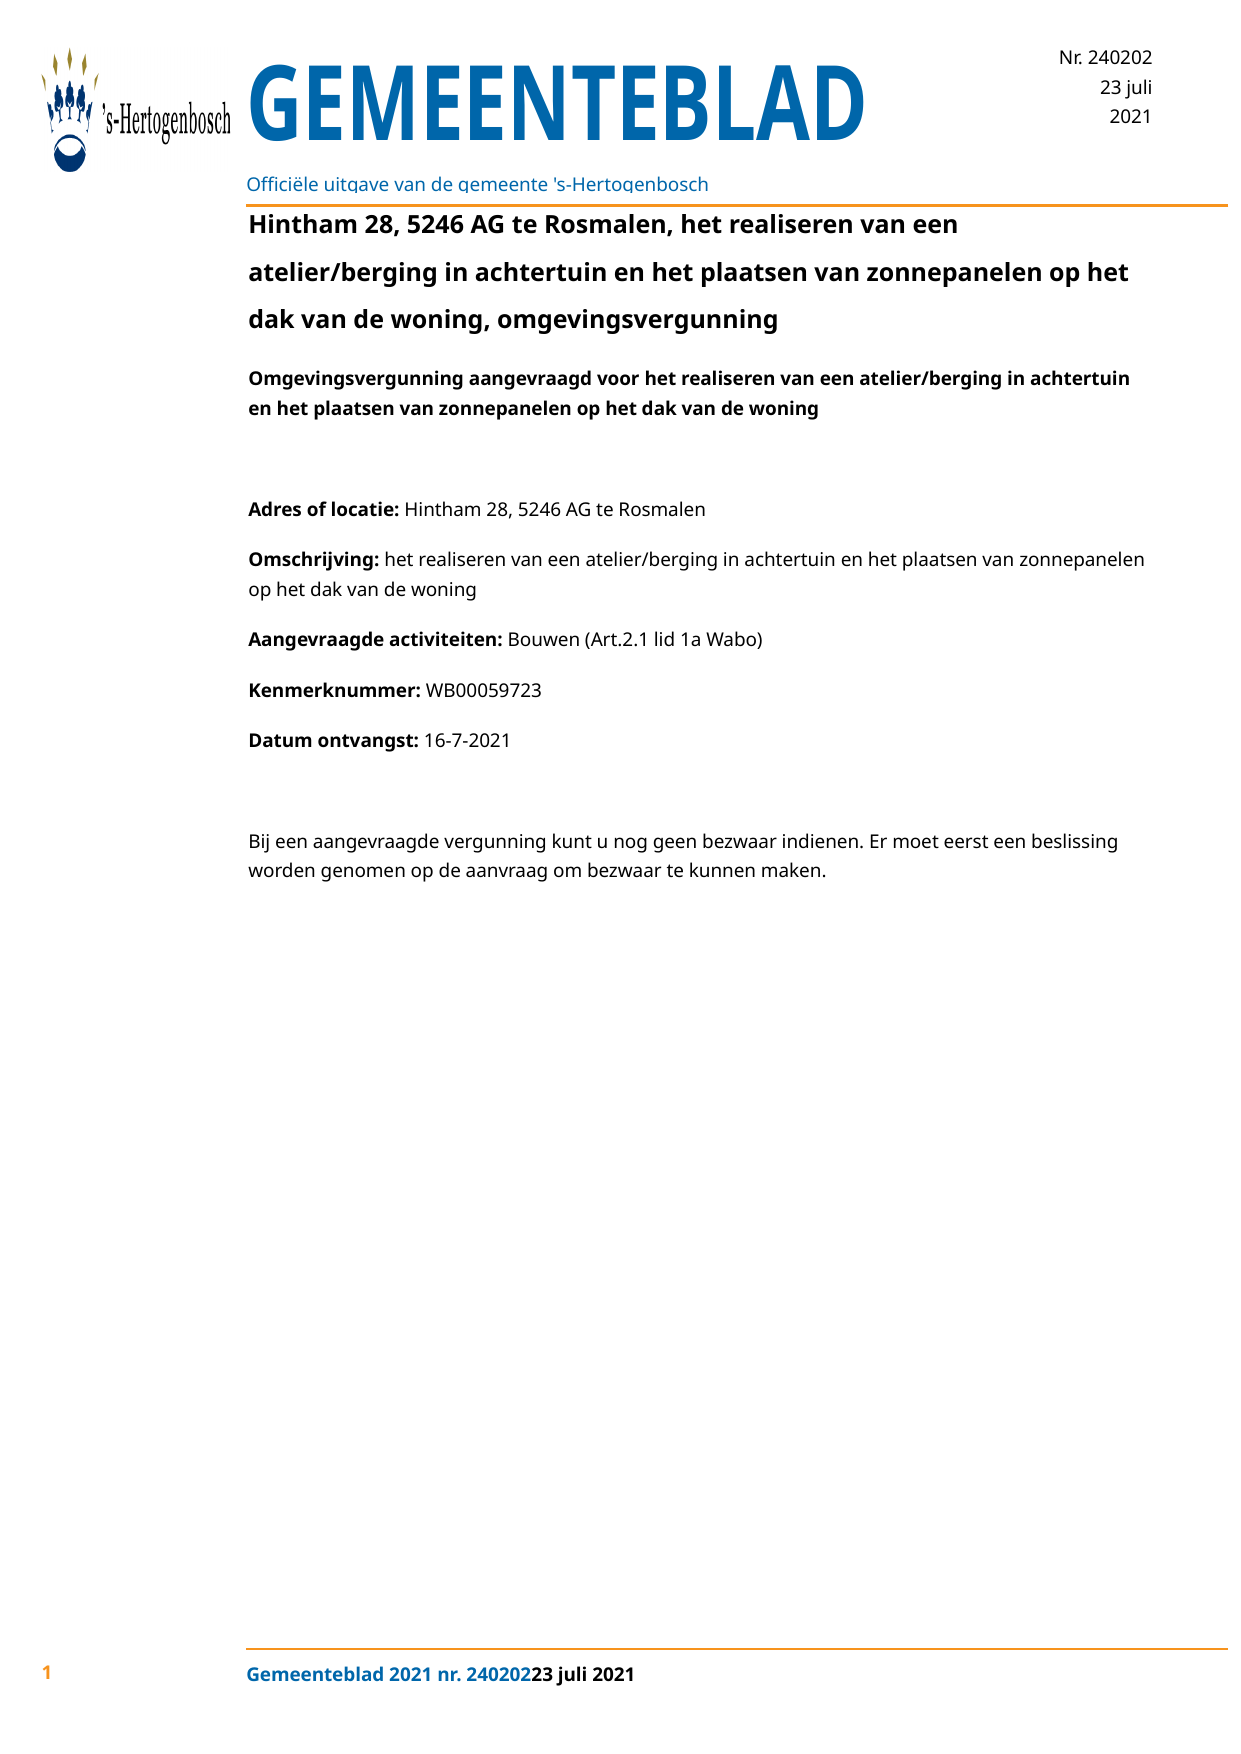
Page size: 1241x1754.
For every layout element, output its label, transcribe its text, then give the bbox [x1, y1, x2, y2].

text Hintham 28, 5246 AG te Rosmalen, het realiseren van een atelier/berging in achtertuin en het plaatsen van zonnepanelen op het dak van de woning, omgevingsvergunning [248, 207, 1152, 336]
picture [41, 47, 231, 172]
text Adres of locatie: Hintham 28, 5246 AG te Rosmalen [248, 496, 1152, 522]
text Aangevraagde activiteiten: Bouwen (Art.2.1 lid 1a Wabo) [248, 626, 1152, 652]
text Datum ontvangst: 16-7-2021 [248, 727, 1152, 753]
text Kenmerknummer: WB00059723 [248, 677, 1152, 702]
text Omgevingsvergunning aangevraagd voor het realiseren van een atelier/berging in achtertuin en het plaatsen van zonnepanelen op het dak van de woning [248, 366, 1152, 421]
text Bij een aangevraagde vergunning kunt u nog geen bezwaar indienen. Er moet eerst een beslissing worden genomen op de aanvraag om bezwaar te kunnen maken. [248, 828, 1152, 883]
text Omschrijving: het realiseren van een atelier/berging in achtertuin en het plaatsen van zonnepanelen op het dak van de woning [248, 546, 1152, 602]
